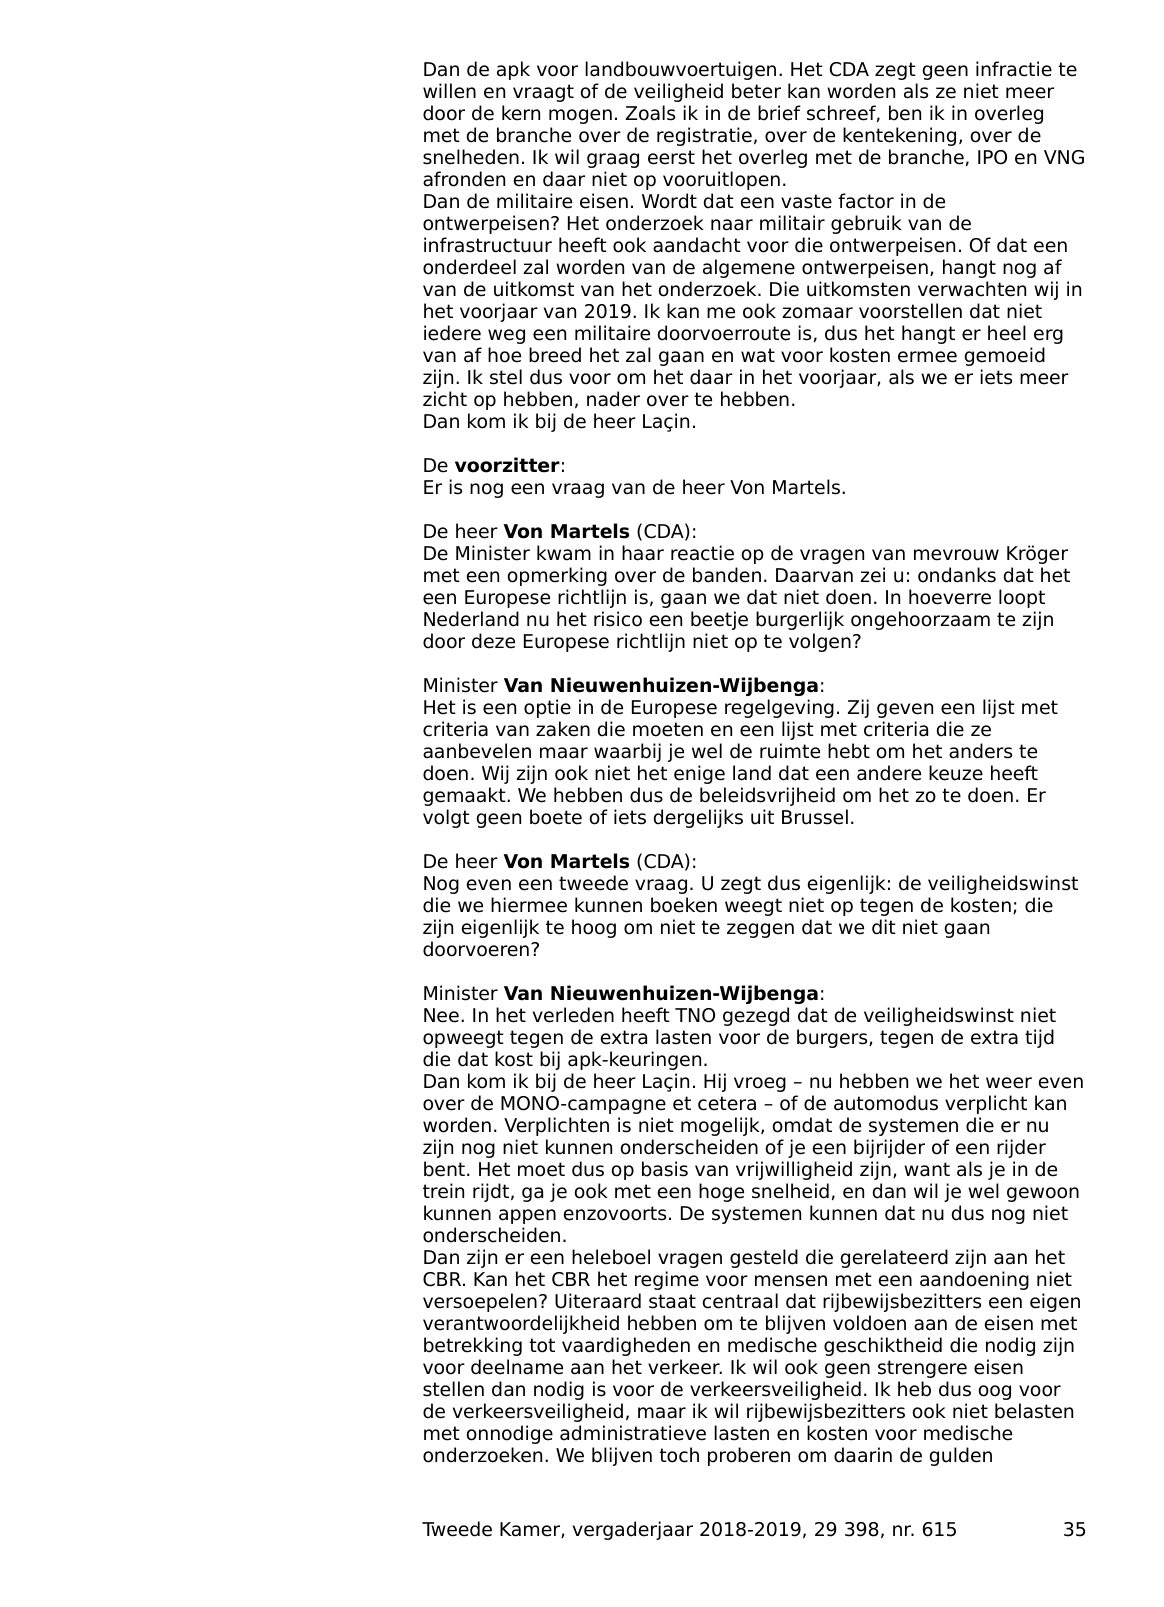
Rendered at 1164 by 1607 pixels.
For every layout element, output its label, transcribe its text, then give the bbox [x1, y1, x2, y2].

text Dan de apk voor landbouwvoertuigen. Het CDA zegt geen infractie te willen en vraagt of de veiligheid beter kan worden als ze niet meer door de kern mogen. Zoals ik in de brief schreef, ben ik in overleg met de branche over de registratie, over de kentekening, over de snelheden. Ik wil graag eerst het overleg met de branche, IPO en VNG afronden en daar niet op vooruitlopen. [422, 59, 1087, 191]
text Dan de militaire eisen. Wordt dat een vaste factor in de ontwerpeisen? Het onderzoek naar militair gebruik van de infrastructuur heeft ook aandacht voor die ontwerpeisen. Of dat een onderdeel zal worden van de algemene ontwerpeisen, hangt nog af van de uitkomst van het onderzoek. Die uitkomsten verwachten wij in het voorjaar van 2019. Ik kan me ook zomaar voorstellen dat niet iedere weg een militaire doorvoerroute is, dus het hangt er heel erg van af hoe breed het zal gaan en wat voor kosten ermee gemoeid zijn. Ik stel dus voor om het daar in het voorjaar, als we er iets meer zicht op hebben, nader over te hebben. [422, 191, 1087, 411]
text De heer Von Martels (CDA): [422, 521, 1087, 543]
text Het is een optie in de Europese regelgeving. Zij geven een lijst met criteria van zaken die moeten en een lijst met criteria die ze aanbevelen maar waarbij je wel de ruimte hebt om het anders te doen. Wij zijn ook niet het enige land dat een andere keuze heeft gemaakt. We hebben dus de beleidsvrijheid om het zo te doen. Er volgt geen boete of iets dergelijks uit Brussel. [422, 697, 1087, 829]
text De heer Von Martels (CDA): [422, 851, 1087, 873]
text Minister Van Nieuwenhuizen-Wijbenga: [422, 983, 1087, 1005]
text Nee. In het verleden heeft TNO gezegd dat de veiligheidswinst niet opweegt tegen de extra lasten voor de burgers, tegen de extra tijd die dat kost bij apk-keuringen. [422, 1005, 1087, 1071]
text De voorzitter: [422, 455, 1087, 477]
text Minister Van Nieuwenhuizen-Wijbenga: [422, 675, 1087, 697]
text Dan kom ik bij de heer Laçin. [422, 411, 1087, 433]
text Dan kom ik bij de heer Laçin. Hij vroeg – nu hebben we het weer even over de MONO-campagne et cetera – of de automodus verplicht kan worden. Verplichten is niet mogelijk, omdat de systemen die er nu zijn nog niet kunnen onderscheiden of je een bijrijder of een rijder bent. Het moet dus op basis van vrijwilligheid zijn, want als je in de trein rijdt, ga je ook met een hoge snelheid, en dan wil je wel gewoon kunnen appen enzovoorts. De systemen kunnen dat nu dus nog niet onderscheiden. [422, 1071, 1087, 1247]
text Dan zijn er een heleboel vragen gesteld die gerelateerd zijn aan het CBR. Kan het CBR het regime voor mensen met een aandoening niet versoepelen? Uiteraard staat centraal dat rijbewijsbezitters een eigen verantwoordelijkheid hebben om te blijven voldoen aan de eisen met betrekking tot vaardigheden en medische geschiktheid die nodig zijn voor deelname aan het verkeer. Ik wil ook geen strengere eisen stellen dan nodig is voor de verkeersveiligheid. Ik heb dus oog voor de verkeersveiligheid, maar ik wil rijbewijsbezitters ook niet belasten met onnodige administratieve lasten en kosten voor medische onderzoeken. We blijven toch proberen om daarin de gulden [422, 1247, 1087, 1467]
text Er is nog een vraag van de heer Von Martels. [422, 477, 1087, 499]
text Nog even een tweede vraag. U zegt dus eigenlijk: de veiligheidswinst die we hiermee kunnen boeken weegt niet op tegen de kosten; die zijn eigenlijk te hoog om niet te zeggen dat we dit niet gaan doorvoeren? [422, 873, 1087, 961]
text De Minister kwam in haar reactie op de vragen van mevrouw Kröger met een opmerking over de banden. Daarvan zei u: ondanks dat het een Europese richtlijn is, gaan we dat niet doen. In hoeverre loopt Nederland nu het risico een beetje burgerlijk ongehoorzaam te zijn door deze Europese richtlijn niet op te volgen? [422, 543, 1087, 653]
